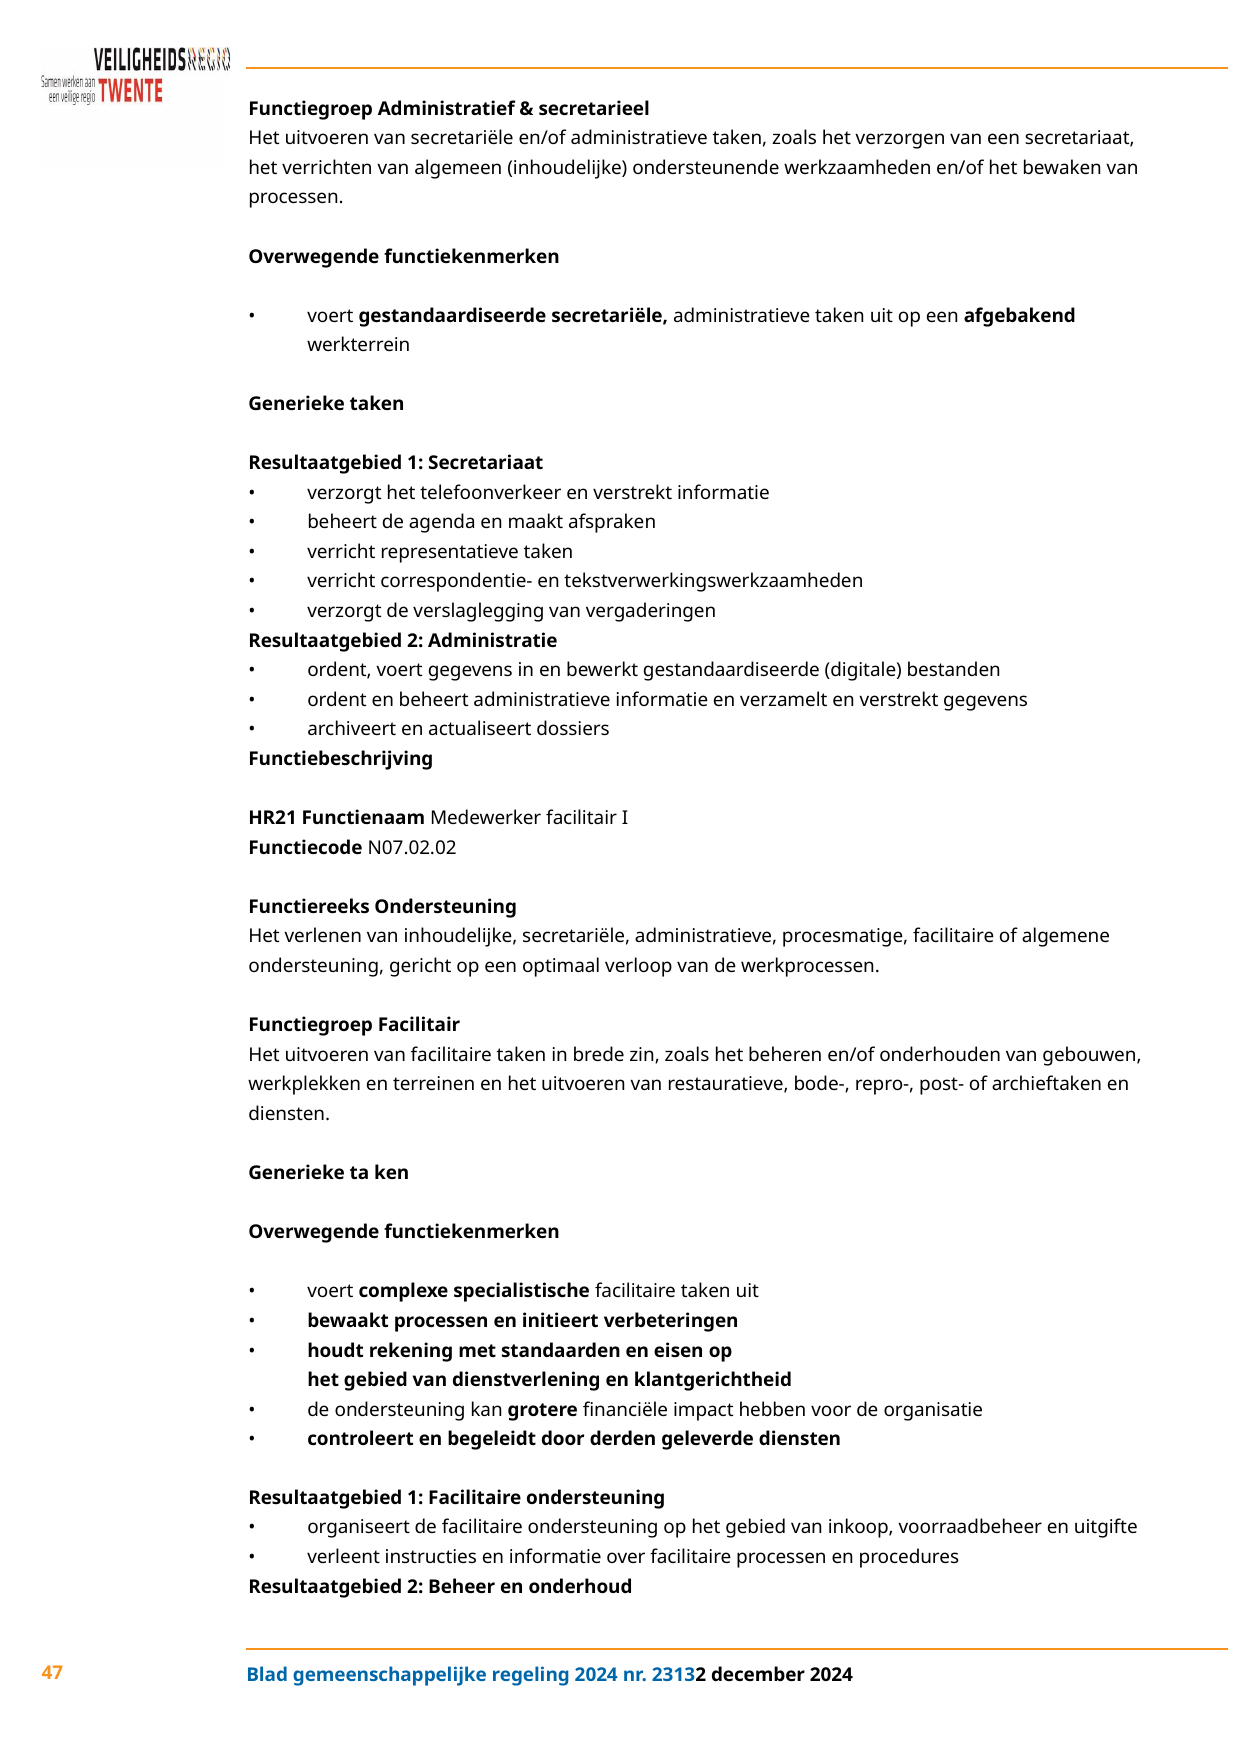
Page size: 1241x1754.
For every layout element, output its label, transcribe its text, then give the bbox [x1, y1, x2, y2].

list ordent en beheert administratieve informatie en verzamelt en verstrekt gegevens [248, 686, 1152, 712]
table_header Overwegende functiekenmerken voert gestandaardiseerde secretariële, administratieve taken uit op een afgebakend werkterrein [248, 243, 1152, 357]
text Generieke taken [248, 390, 1152, 416]
text Resultaatgebied 1: Facilitaire ondersteuning [248, 1484, 1152, 1510]
list verleent instructies en informatie over facilitaire processen en procedures [248, 1543, 1152, 1569]
text Functiebeschrijving [248, 745, 1152, 771]
list verzorgt de verslaglegging van vergaderingen [248, 597, 1152, 623]
list verzorgt het telefoonverkeer en verstrekt informatie [248, 479, 1152, 504]
text Het verlenen van inhoudelijke, secretariële, administratieve, procesmatige, facilitaire of algemene ondersteuning, gericht op een optimaal verloop van de werkprocessen. [248, 923, 1152, 978]
text Functiegroep Facilitair [248, 1011, 1152, 1037]
text Het uitvoeren van facilitaire taken in brede zin, zoals het beheren en/of onderhouden van gebouwen, werkplekken en terreinen en het uitvoeren van restauratieve, bode-, repro-, post- of archieftaken en diensten. [248, 1041, 1152, 1126]
table_header Overwegende functiekenmerken voert complexe specialistische facilitaire taken uit bewaakt processen en initieert verbeteringen houdt rekening met standaarden en eisen op het gebied van dienstverlening en klantgerichtheid de ondersteuning kan grotere financiële impact hebben voor de organisatie controleert en begeleidt door derden geleverde diensten [248, 1219, 1152, 1451]
text Resultaatgebied 2: Administratie [248, 627, 1152, 652]
text Functiecode N07.02.02 [248, 834, 1152, 859]
list verricht correspondentie- en tekstverwerkingswerkzaamheden [248, 568, 1152, 593]
picture [41, 47, 231, 172]
text HR21 Functienaam Medewerker facilitair I [248, 804, 1152, 830]
list archiveert en actualiseert dossiers [248, 716, 1152, 741]
list organiseert de facilitaire ondersteuning op het gebied van inkoop, voorraadbeheer en uitgifte [248, 1514, 1152, 1539]
list verricht representatieve taken [248, 538, 1152, 564]
text Functiegroep Administratief & secretarieel [248, 95, 1152, 121]
list beheert de agenda en maakt afspraken [248, 508, 1152, 534]
list ordent, voert gegevens in en bewerkt gestandaardiseerde (digitale) bestanden [248, 656, 1152, 682]
text Resultaatgebied 1: Secretariaat [248, 449, 1152, 475]
text Het uitvoeren van secretariële en/of administratieve taken, zoals het verzorgen van een secretariaat, het verrichten van algemeen (inhoudelijke) ondersteunende werkzaamheden en/of het bewaken van processen. [248, 124, 1152, 209]
text Resultaatgebied 2: Beheer en onderhoud [248, 1573, 1152, 1599]
text Generieke ta ken [248, 1159, 1152, 1185]
text Functiereeks Ondersteuning [248, 893, 1152, 919]
